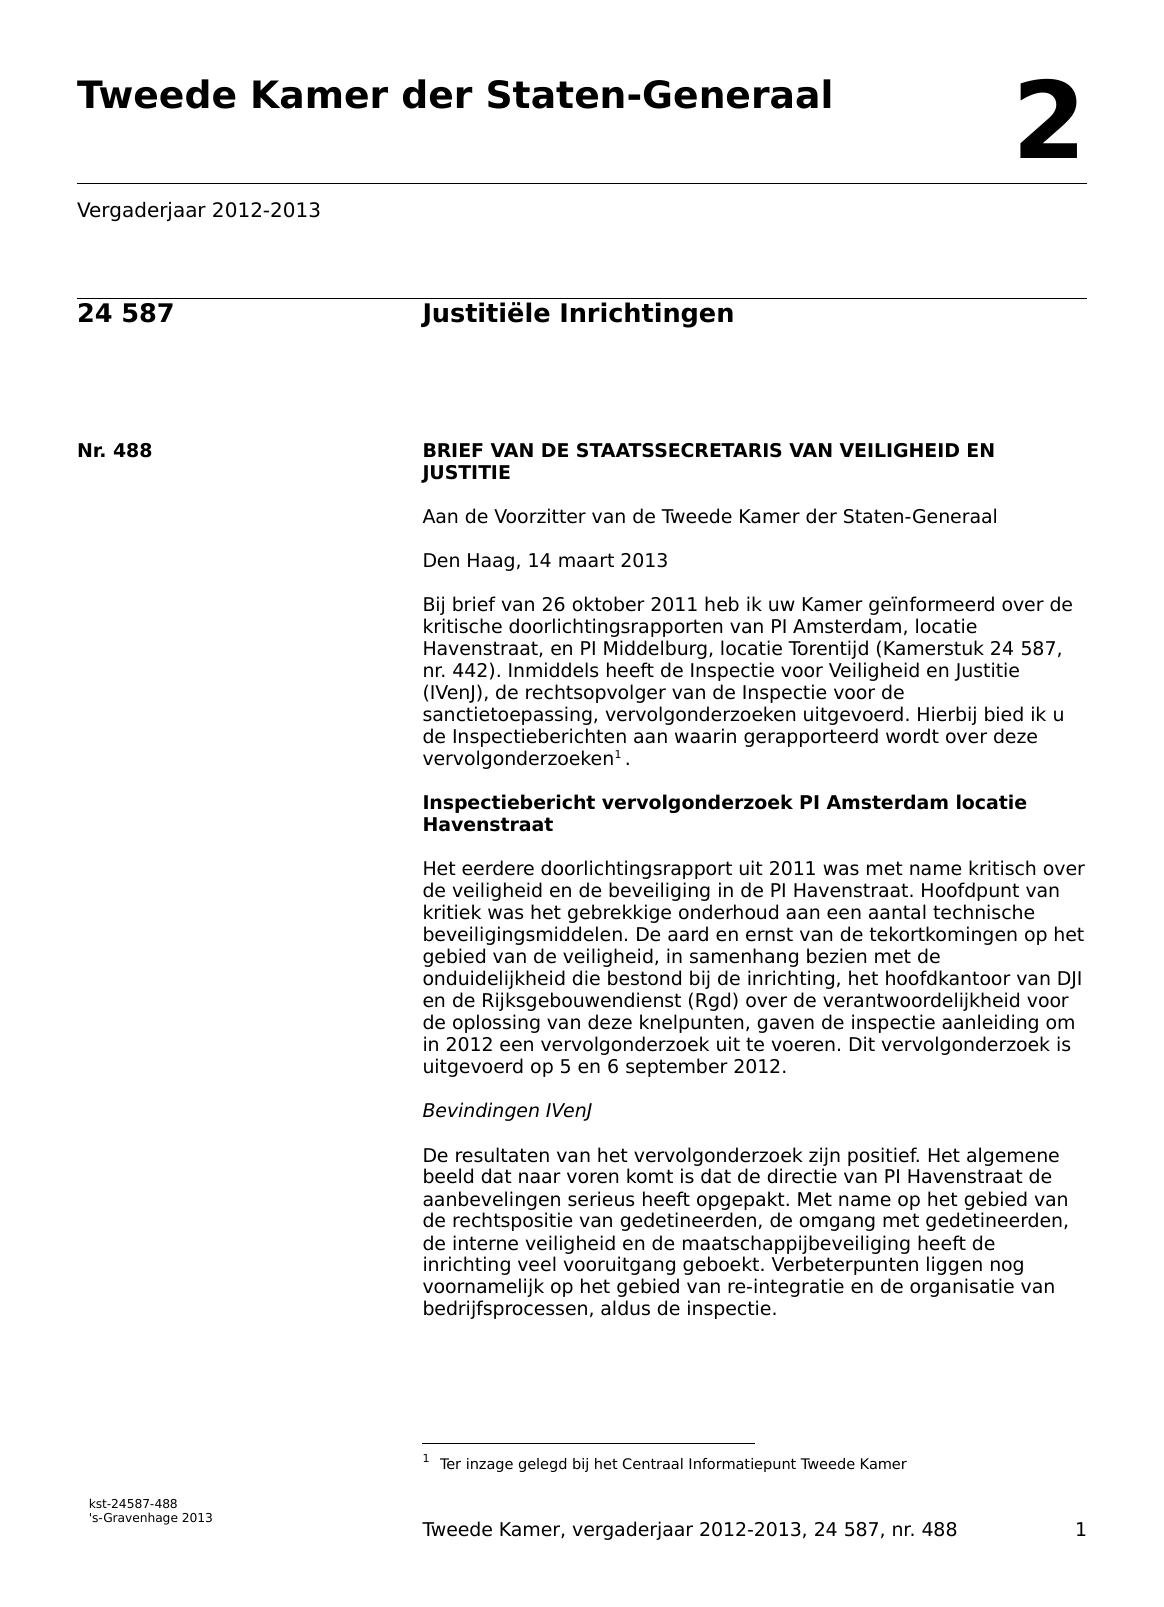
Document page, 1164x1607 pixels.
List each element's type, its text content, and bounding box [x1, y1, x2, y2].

text Bij brief van 26 oktober 2011 heb ik uw Kamer geïnformeerd over de kritische doorlichtingsrapporten van PI Amsterdam, locatie Havenstraat, en PI Middelburg, locatie Torentijd (Kamerstuk 24 587, nr. 442). Inmiddels heeft de Inspectie voor Veiligheid en Justitie (IVenJ), de rechtsopvolger van de Inspectie voor de sanctietoepassing, vervolgonderzoeken uitgevoerd. Hierbij bied ik u de Inspectieberichten aan waarin gerapporteerd wordt over deze vervolgonderzoeken. [422, 594, 1087, 770]
text Den Haag, 14 maart 2013 [422, 550, 1087, 572]
text 's-Gravenhage 2013 [88, 1511, 323, 1525]
text De resultaten van het vervolgonderzoek zijn positief. Het algemene beeld dat naar voren komt is dat de directie van PI Havenstraat de aanbevelingen serieus heeft opgepakt. Met name op het gebied van de rechtspositie van gedetineerden, de omgang met gedetineerden, de interne veiligheid en de maatschappijbeveiliging heeft de inrichting veel vooruitgang geboekt. Verbeterpunten liggen nog voornamelijk op het gebied van re-integratie en de organisatie van bedrijfsprocessen, aldus de inspectie. [422, 1144, 1087, 1320]
text Het eerdere doorlichtingsrapport uit 2011 was met name kritisch over de veiligheid en de beveiliging in de PI Havenstraat. Hoofdpunt van kritiek was het gebrekkige onderhoud aan een aantal technische beveiligingsmiddelen. De aard en ernst van de tekortkomingen op het gebied van de veiligheid, in samenhang bezien met de onduidelijkheid die bestond bij de inrichting, het hoofdkantoor van DJI en de Rijksgebouwendienst (Rgd) over de verantwoordelijkheid voor de oplossing van deze knelpunten, gaven de inspectie aanleiding om in 2012 een vervolgonderzoek uit te voeren. Dit vervolgonderzoek is uitgevoerd op 5 en 6 september 2012. [422, 858, 1087, 1078]
subtitle Nr. 488 BRIEF VAN DE STAATSSECRETARIS VAN VEILIGHEID EN JUSTITIE [77, 440, 1087, 484]
subtitle 24 587 Justitiële Inrichtingen [77, 299, 1087, 329]
table_header Tweede Kamer der Staten-Generaal [77, 59, 886, 183]
subtitle Inspectiebericht vervolgonderzoek PI Amsterdam locatie Havenstraat [422, 792, 1087, 836]
table_header 2 [886, 59, 1087, 183]
text Ter inzage gelegd bij het Centraal Informatiepunt Tweede Kamer [422, 1452, 1087, 1474]
text kst-24587-488 [88, 1497, 323, 1511]
text Aan de Voorzitter van de Tweede Kamer der Staten-Generaal [422, 506, 1087, 528]
subtitle Bevindingen IVenJ [422, 1100, 1087, 1122]
table_cell Vergaderjaar 2012-2013 [77, 184, 1087, 298]
